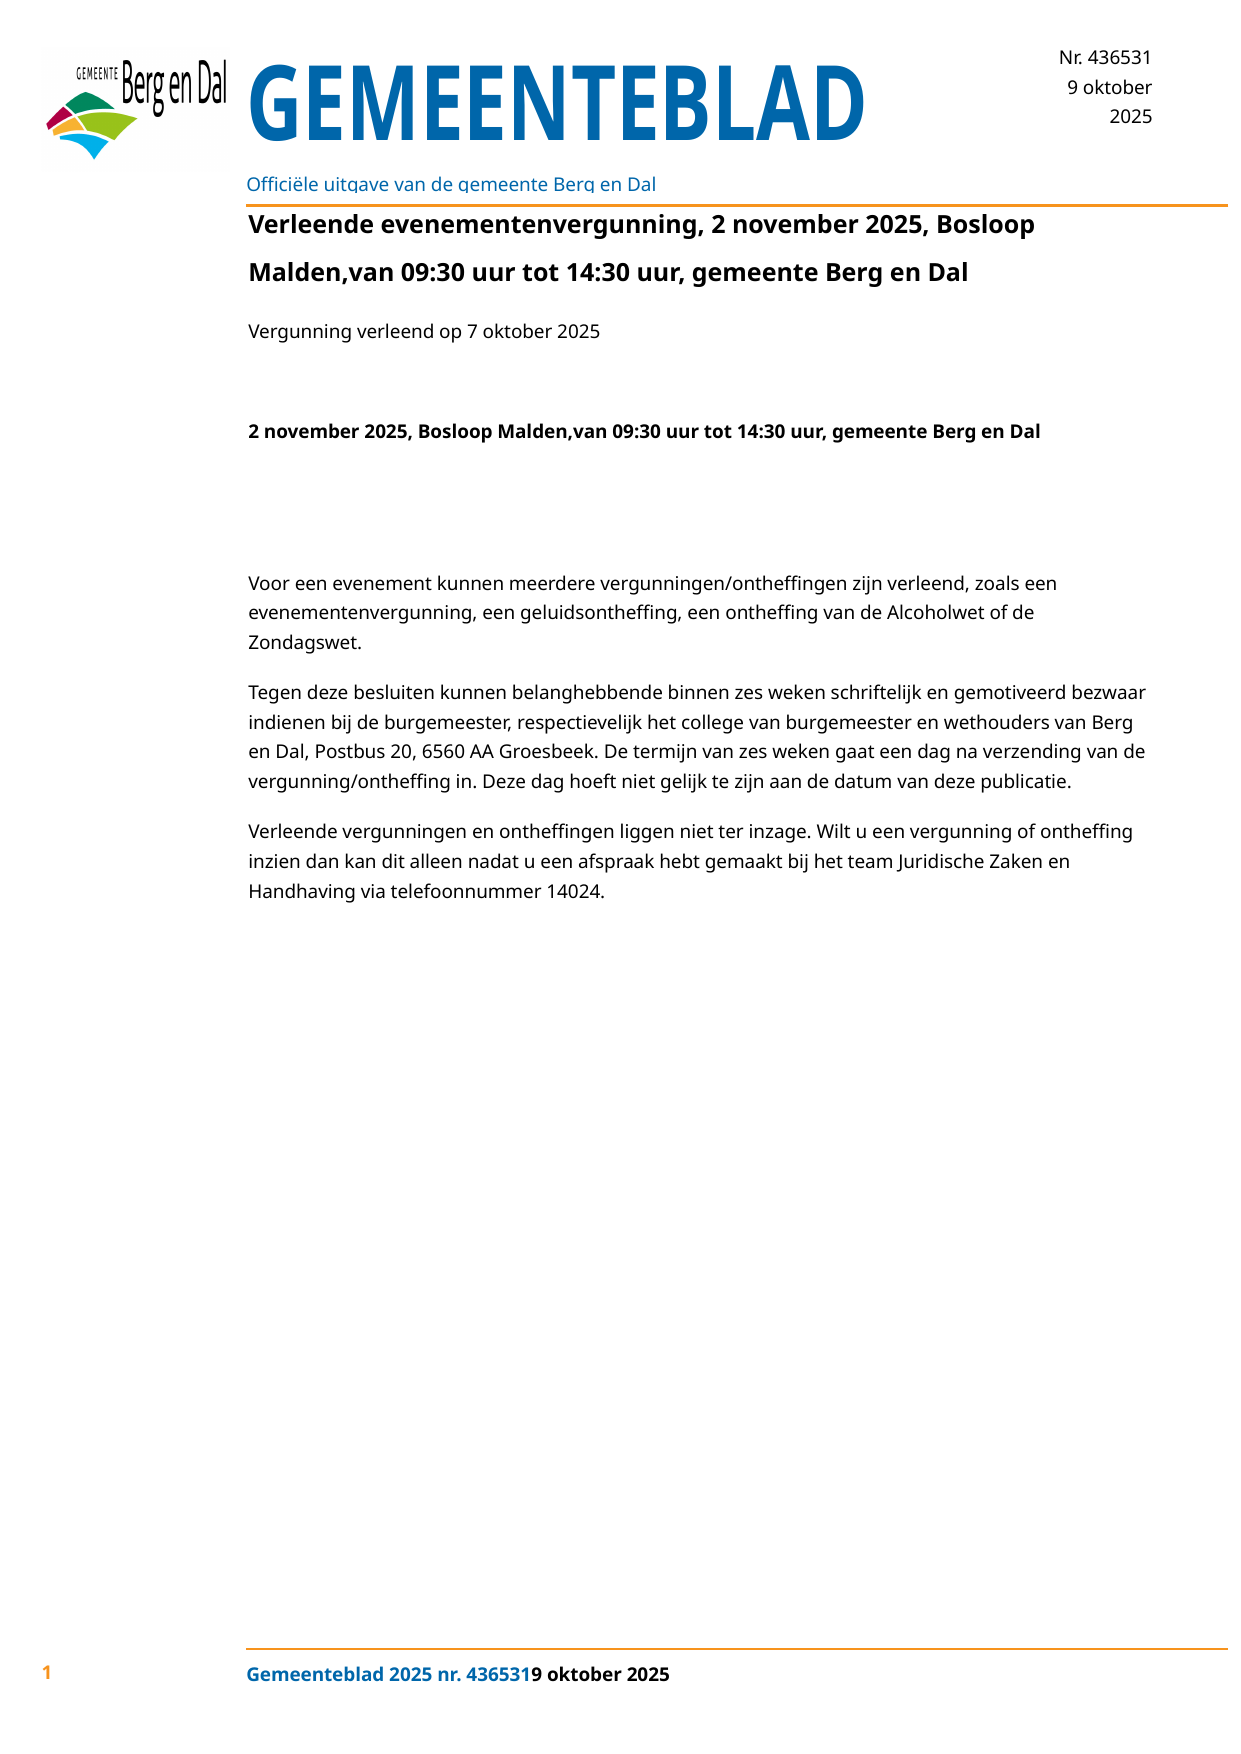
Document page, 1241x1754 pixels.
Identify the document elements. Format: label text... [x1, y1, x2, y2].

text Voor een evenement kunnen meerdere vergunningen/ontheffingen zijn verleend, zoals een evenementenvergunning, een geluidsontheffing, een ontheffing van de Alcoholwet of de Zondagswet. [248, 570, 1152, 655]
text Verleende vergunningen en ontheffingen liggen niet ter inzage. Wilt u een vergunning of ontheffing inzien dan kan dit alleen nadat u een afspraak hebt gemaakt bij het team Juridische Zaken en Handhaving via telefoonnummer 14024. [248, 819, 1152, 904]
text 2 november 2025, Bosloop Malden,van 09:30 uur tot 14:30 uur, gemeente Berg en Dal [248, 419, 1152, 444]
picture [41, 47, 231, 172]
text Vergunning verleend op 7 oktober 2025 [248, 318, 1152, 344]
text Tegen deze besluiten kunnen belanghebbende binnen zes weken schriftelijk en gemotiveerd bezwaar indienen bij de burgemeester, respectievelijk het college van burgemeester en wethouders van Berg en Dal, Postbus 20, 6560 AA Groesbeek. De termijn van zes weken gaat een dag na verzending van de vergunning/ontheffing in. Deze dag hoeft niet gelijk te zijn aan de datum van deze publicatie. [248, 679, 1152, 794]
text Verleende evenementenvergunning, 2 november 2025, Bosloop Malden,van 09:30 uur tot 14:30 uur, gemeente Berg en Dal [248, 207, 1152, 288]
